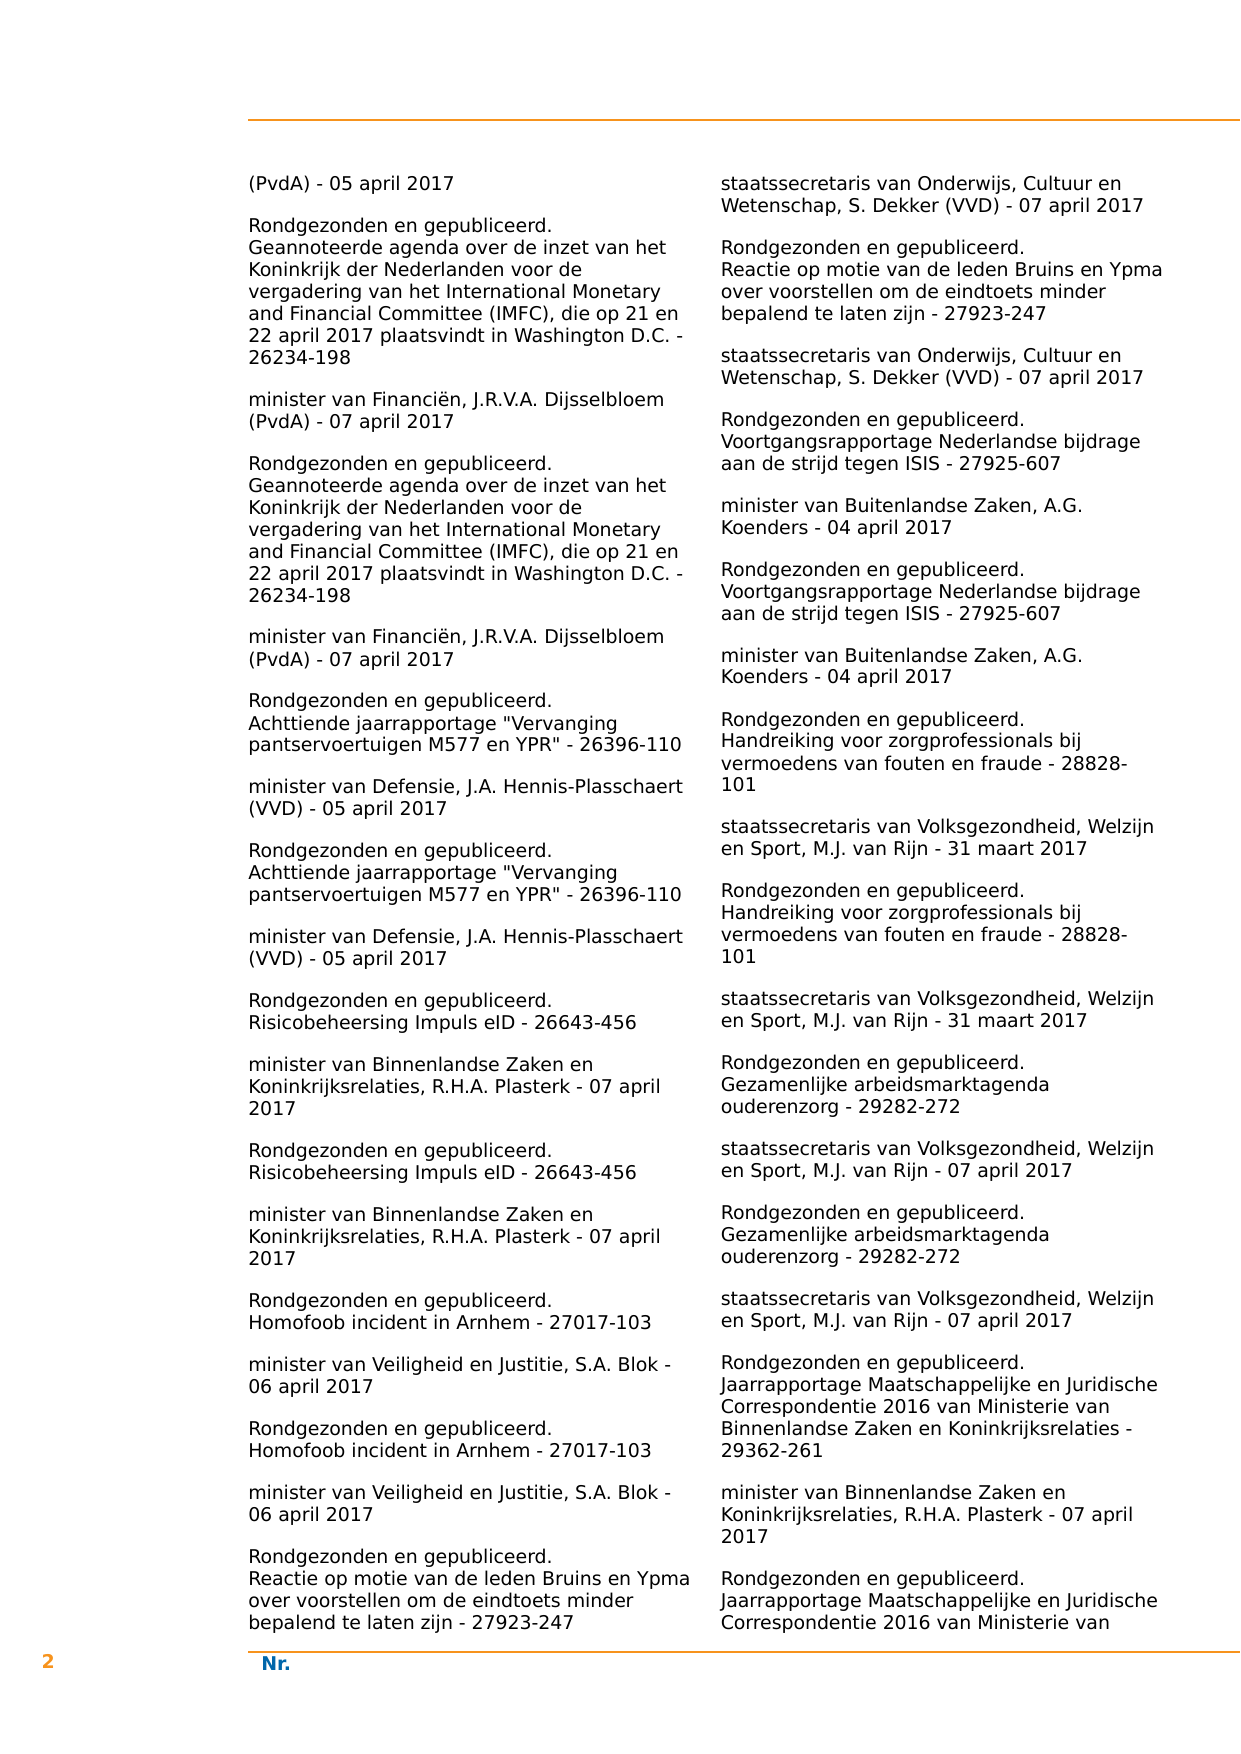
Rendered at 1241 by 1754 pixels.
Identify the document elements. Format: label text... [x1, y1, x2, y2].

text Rondgezonden en gepubliceerd. [248, 1546, 691, 1568]
text Achttiende jaarrapportage "Vervanging pantservoertuigen M577 en YPR" - 26396-110 [248, 862, 691, 906]
text staatssecretaris van Volksgezondheid, Welzijn en Sport, M.J. van Rijn - 07 april 2017 [721, 1288, 1163, 1332]
text Rondgezonden en gepubliceerd. [721, 558, 1163, 581]
text staatssecretaris van Onderwijs, Cultuur en Wetenschap, S. Dekker (VVD) - 07 april 2017 [721, 345, 1163, 389]
text Homofoob incident in Arnhem - 27017-103 [248, 1312, 691, 1334]
text minister van Defensie, J.A. Hennis-Plasschaert (VVD) - 05 april 2017 [248, 776, 691, 820]
text Homofoob incident in Arnhem - 27017-103 [248, 1440, 691, 1462]
text minister van Buitenlandse Zaken, A.G. Koenders - 04 april 2017 [721, 644, 1163, 688]
text minister van Binnenlandse Zaken en Koninkrijksrelaties, R.H.A. Plasterk - 07 april 2017 [248, 1054, 691, 1120]
text minister van Financiën, J.R.V.A. Dijsselbloem (PvdA) - 07 april 2017 [248, 389, 691, 433]
text minister van Veiligheid en Justitie, S.A. Blok - 06 april 2017 [248, 1354, 691, 1398]
text minister van Binnenlandse Zaken en Koninkrijksrelaties, R.H.A. Plasterk - 07 april 2017 [248, 1204, 691, 1270]
text minister van Buitenlandse Zaken, A.G. Koenders - 04 april 2017 [721, 494, 1163, 538]
text Rondgezonden en gepubliceerd. [721, 237, 1163, 259]
text (PvdA) - 05 april 2017 [248, 173, 691, 195]
text Rondgezonden en gepubliceerd. [248, 215, 691, 237]
text Rondgezonden en gepubliceerd. [248, 1140, 691, 1162]
text Jaarrapportage Maatschappelijke en Juridische Correspondentie 2016 van Ministerie van [721, 1590, 1163, 1634]
text Rondgezonden en gepubliceerd. [721, 1352, 1163, 1374]
text Gezamenlijke arbeidsmarktagenda ouderenzorg - 29282-272 [721, 1074, 1163, 1118]
text Voortgangsrapportage Nederlandse bijdrage aan de strijd tegen ISIS - 27925-607 [721, 431, 1163, 474]
text Reactie op motie van de leden Bruins en Ypma over voorstellen om de eindtoets minder bepalend te laten zijn - 27923-247 [721, 259, 1163, 325]
text staatssecretaris van Volksgezondheid, Welzijn en Sport, M.J. van Rijn - 31 maart 2017 [721, 816, 1163, 860]
text Reactie op motie van de leden Bruins en Ypma over voorstellen om de eindtoets minder bepalend te laten zijn - 27923-247 [248, 1568, 691, 1634]
text staatssecretaris van Volksgezondheid, Welzijn en Sport, M.J. van Rijn - 31 maart 2017 [721, 988, 1163, 1032]
text minister van Veiligheid en Justitie, S.A. Blok - 06 april 2017 [248, 1482, 691, 1526]
text Geannoteerde agenda over de inzet van het Koninkrijk der Nederlanden voor de vergadering van het International Monetary and Financial Committee (IMFC), die op 21 en 22 april 2017 plaatsvindt in Washington D.C. - 26234-198 [248, 474, 691, 606]
text Rondgezonden en gepubliceerd. [721, 708, 1163, 730]
text Geannoteerde agenda over de inzet van het Koninkrijk der Nederlanden voor de vergadering van het International Monetary and Financial Committee (IMFC), die op 21 en 22 april 2017 plaatsvindt in Washington D.C. - 26234-198 [248, 237, 691, 369]
text Rondgezonden en gepubliceerd. [248, 1418, 691, 1440]
text Rondgezonden en gepubliceerd. [721, 1052, 1163, 1074]
text minister van Financiën, J.R.V.A. Dijsselbloem (PvdA) - 07 april 2017 [248, 626, 691, 670]
text staatssecretaris van Onderwijs, Cultuur en Wetenschap, S. Dekker (VVD) - 07 april 2017 [721, 173, 1163, 217]
text Jaarrapportage Maatschappelijke en Juridische Correspondentie 2016 van Ministerie van Binnenlandse Zaken en Koninkrijksrelaties - 29362-261 [721, 1374, 1163, 1462]
text Rondgezonden en gepubliceerd. [721, 1568, 1163, 1590]
text Rondgezonden en gepubliceerd. [248, 990, 691, 1012]
text Rondgezonden en gepubliceerd. [248, 690, 691, 712]
text minister van Binnenlandse Zaken en Koninkrijksrelaties, R.H.A. Plasterk - 07 april 2017 [721, 1482, 1163, 1548]
text Rondgezonden en gepubliceerd. [721, 409, 1163, 431]
text Achttiende jaarrapportage "Vervanging pantservoertuigen M577 en YPR" - 26396-110 [248, 712, 691, 756]
text Rondgezonden en gepubliceerd. [721, 1202, 1163, 1224]
text Risicobeheersing Impuls eID - 26643-456 [248, 1162, 691, 1184]
text Rondgezonden en gepubliceerd. [721, 880, 1163, 902]
text Voortgangsrapportage Nederlandse bijdrage aan de strijd tegen ISIS - 27925-607 [721, 581, 1163, 624]
text Gezamenlijke arbeidsmarktagenda ouderenzorg - 29282-272 [721, 1224, 1163, 1268]
text Rondgezonden en gepubliceerd. [248, 1290, 691, 1312]
text Rondgezonden en gepubliceerd. [248, 840, 691, 862]
text staatssecretaris van Volksgezondheid, Welzijn en Sport, M.J. van Rijn - 07 april 2017 [721, 1138, 1163, 1182]
text Risicobeheersing Impuls eID - 26643-456 [248, 1012, 691, 1034]
text Handreiking voor zorgprofessionals bij vermoedens van fouten en fraude - 28828-101 [721, 902, 1163, 968]
text Rondgezonden en gepubliceerd. [248, 453, 691, 474]
text minister van Defensie, J.A. Hennis-Plasschaert (VVD) - 05 april 2017 [248, 926, 691, 970]
text Handreiking voor zorgprofessionals bij vermoedens van fouten en fraude - 28828-101 [721, 730, 1163, 796]
